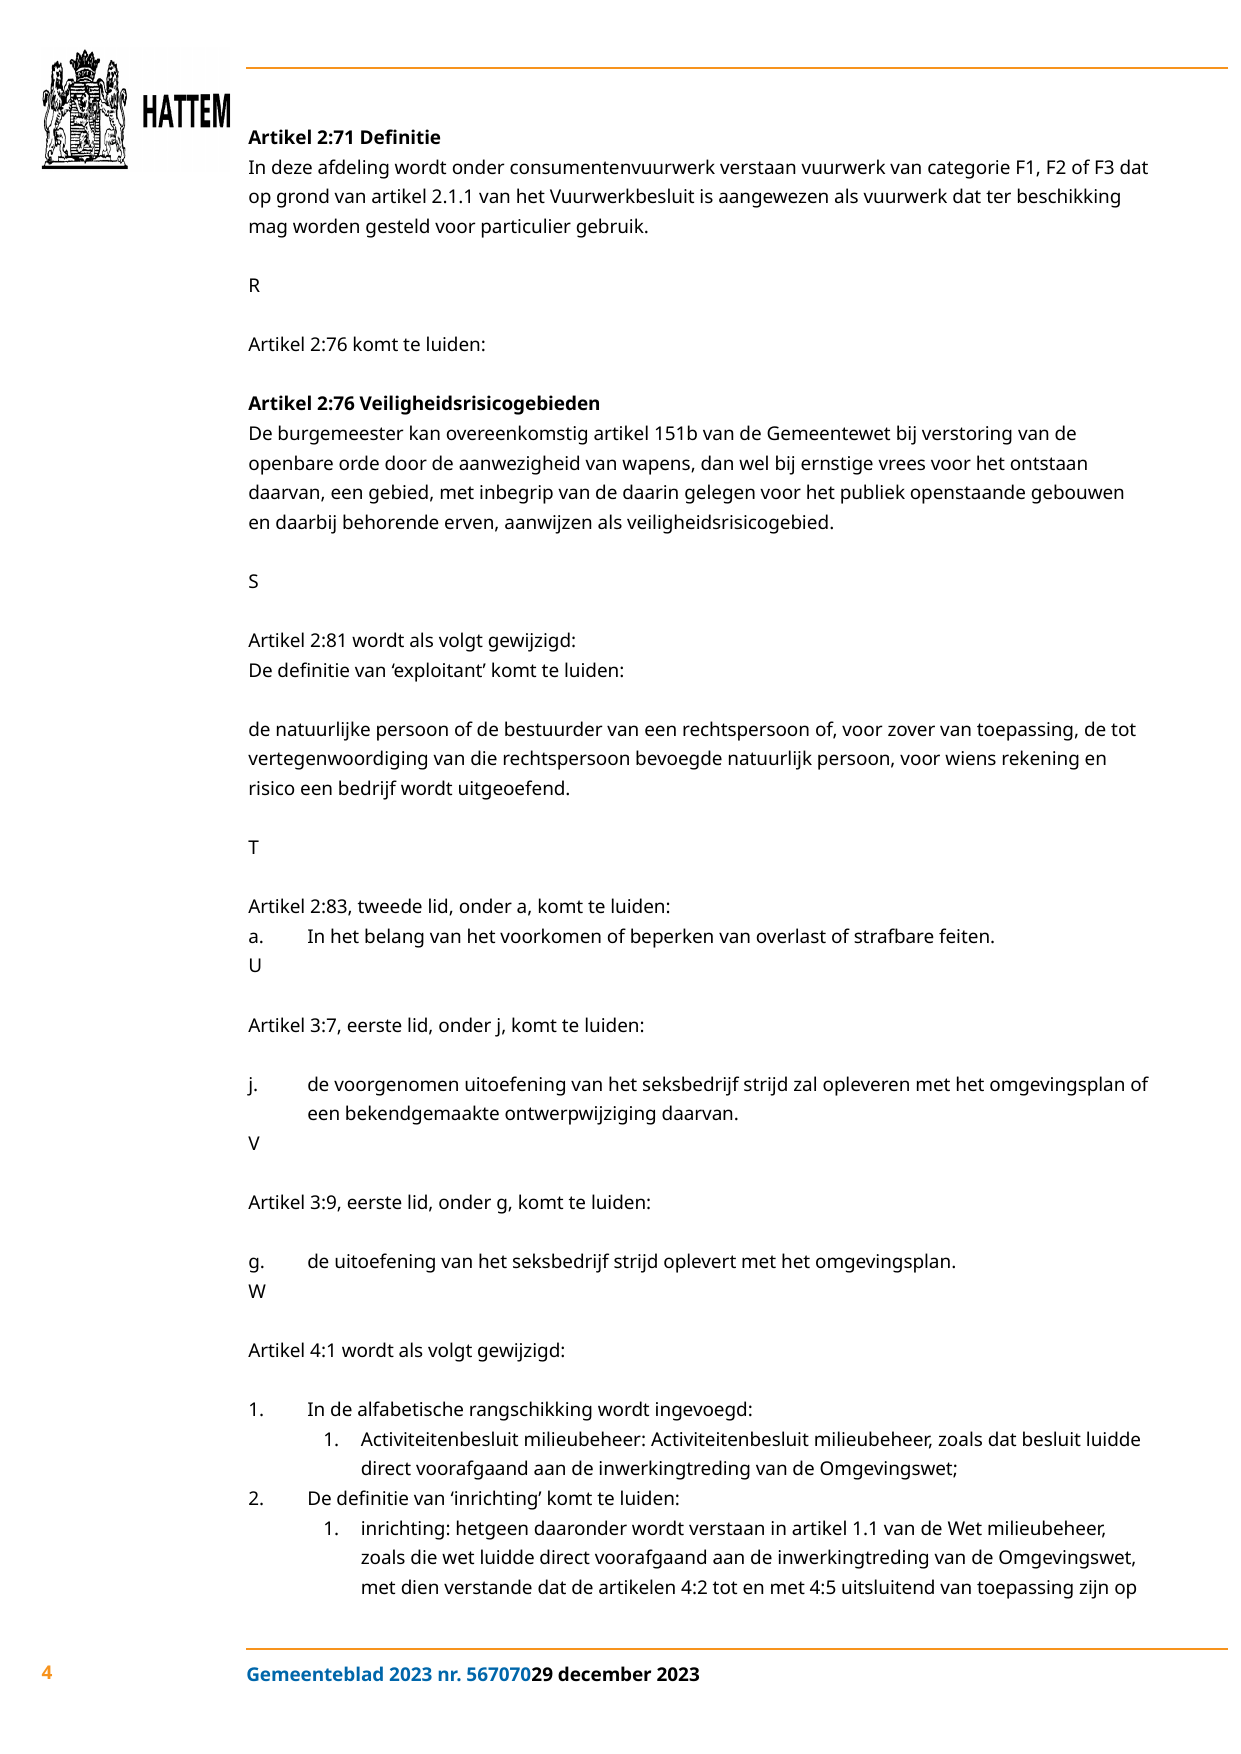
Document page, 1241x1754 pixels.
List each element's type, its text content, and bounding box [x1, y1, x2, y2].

picture [41, 47, 231, 172]
text de natuurlijke persoon of de bestuurder van een rechtspersoon of, voor zover van toepassing, de tot vertegenwoordiging van die rechtspersoon bevoegde natuurlijk persoon, voor wiens rekening en risico een bedrijf wordt uitgeoefend. [248, 716, 1152, 801]
text Artikel 2:71 Definitie [248, 124, 1152, 150]
list In de alfabetische rangschikking wordt ingevoegd: [248, 1396, 1152, 1422]
text Artikel 2:83, tweede lid, onder a, komt te luiden: [248, 893, 1152, 919]
text Artikel 3:7, eerste lid, onder j, komt te luiden: [248, 1012, 1152, 1038]
text R [248, 272, 1152, 298]
text Artikel 2:81 wordt als volgt gewijzigd: [248, 627, 1152, 653]
list de voorgenomen uitoefening van het seksbedrijf strijd zal opleveren met het omgevingsplan of een bekendgemaakte ontwerpwijziging daarvan. [248, 1071, 1152, 1126]
text Artikel 2:76 Veiligheidsrisicogebieden [248, 391, 1152, 416]
list De definitie van ‘inrichting’ komt te luiden: [248, 1485, 1152, 1511]
list de uitoefening van het seksbedrijf strijd oplevert met het omgevingsplan. [248, 1248, 1152, 1274]
text De burgemeester kan overeenkomstig artikel 151b van de Gemeentewet bij verstoring van de openbare orde door de aanwezigheid van wapens, dan wel bij ernstige vrees voor het ontstaan daarvan, een gebied, met inbegrip van de daarin gelegen voor het publiek openstaande gebouwen en daarbij behorende erven, aanwijzen als veiligheidsrisicogebied. [248, 420, 1152, 535]
text U [248, 953, 1152, 978]
text S [248, 568, 1152, 594]
text Artikel 2:76 komt te luiden: [248, 331, 1152, 357]
text Artikel 4:1 wordt als volgt gewijzigd: [248, 1337, 1152, 1363]
text Artikel 3:9, eerste lid, onder g, komt te luiden: [248, 1189, 1152, 1215]
text In deze afdeling wordt onder consumentenvuurwerk verstaan vuurwerk van categorie F1, F2 of F3 dat op grond van artikel 2.1.1 van het Vuurwerkbesluit is aangewezen als vuurwerk dat ter beschikking mag worden gesteld voor particulier gebruik. [248, 154, 1152, 239]
text V [248, 1130, 1152, 1156]
list In het belang van het voorkomen of beperken van overlast of strafbare feiten. [248, 923, 1152, 949]
text W [248, 1278, 1152, 1304]
text T [248, 834, 1152, 860]
text De definitie van ‘exploitant’ komt te luiden: [248, 657, 1152, 683]
list Activiteitenbesluit milieubeheer: Activiteitenbesluit milieubeheer, zoals dat besluit luidde direct voorafgaand aan de inwerkingtreding van de Omgevingswet; [323, 1426, 1152, 1481]
list inrichting: hetgeen daaronder wordt verstaan in artikel 1.1 van de Wet milieubeheer, zoals die wet luidde direct voorafgaand aan de inwerkingtreding van de Omgevingswet, met dien verstande dat de artikelen 4:2 tot en met 4:5 uitsluitend van toepassing zijn op [323, 1515, 1152, 1600]
